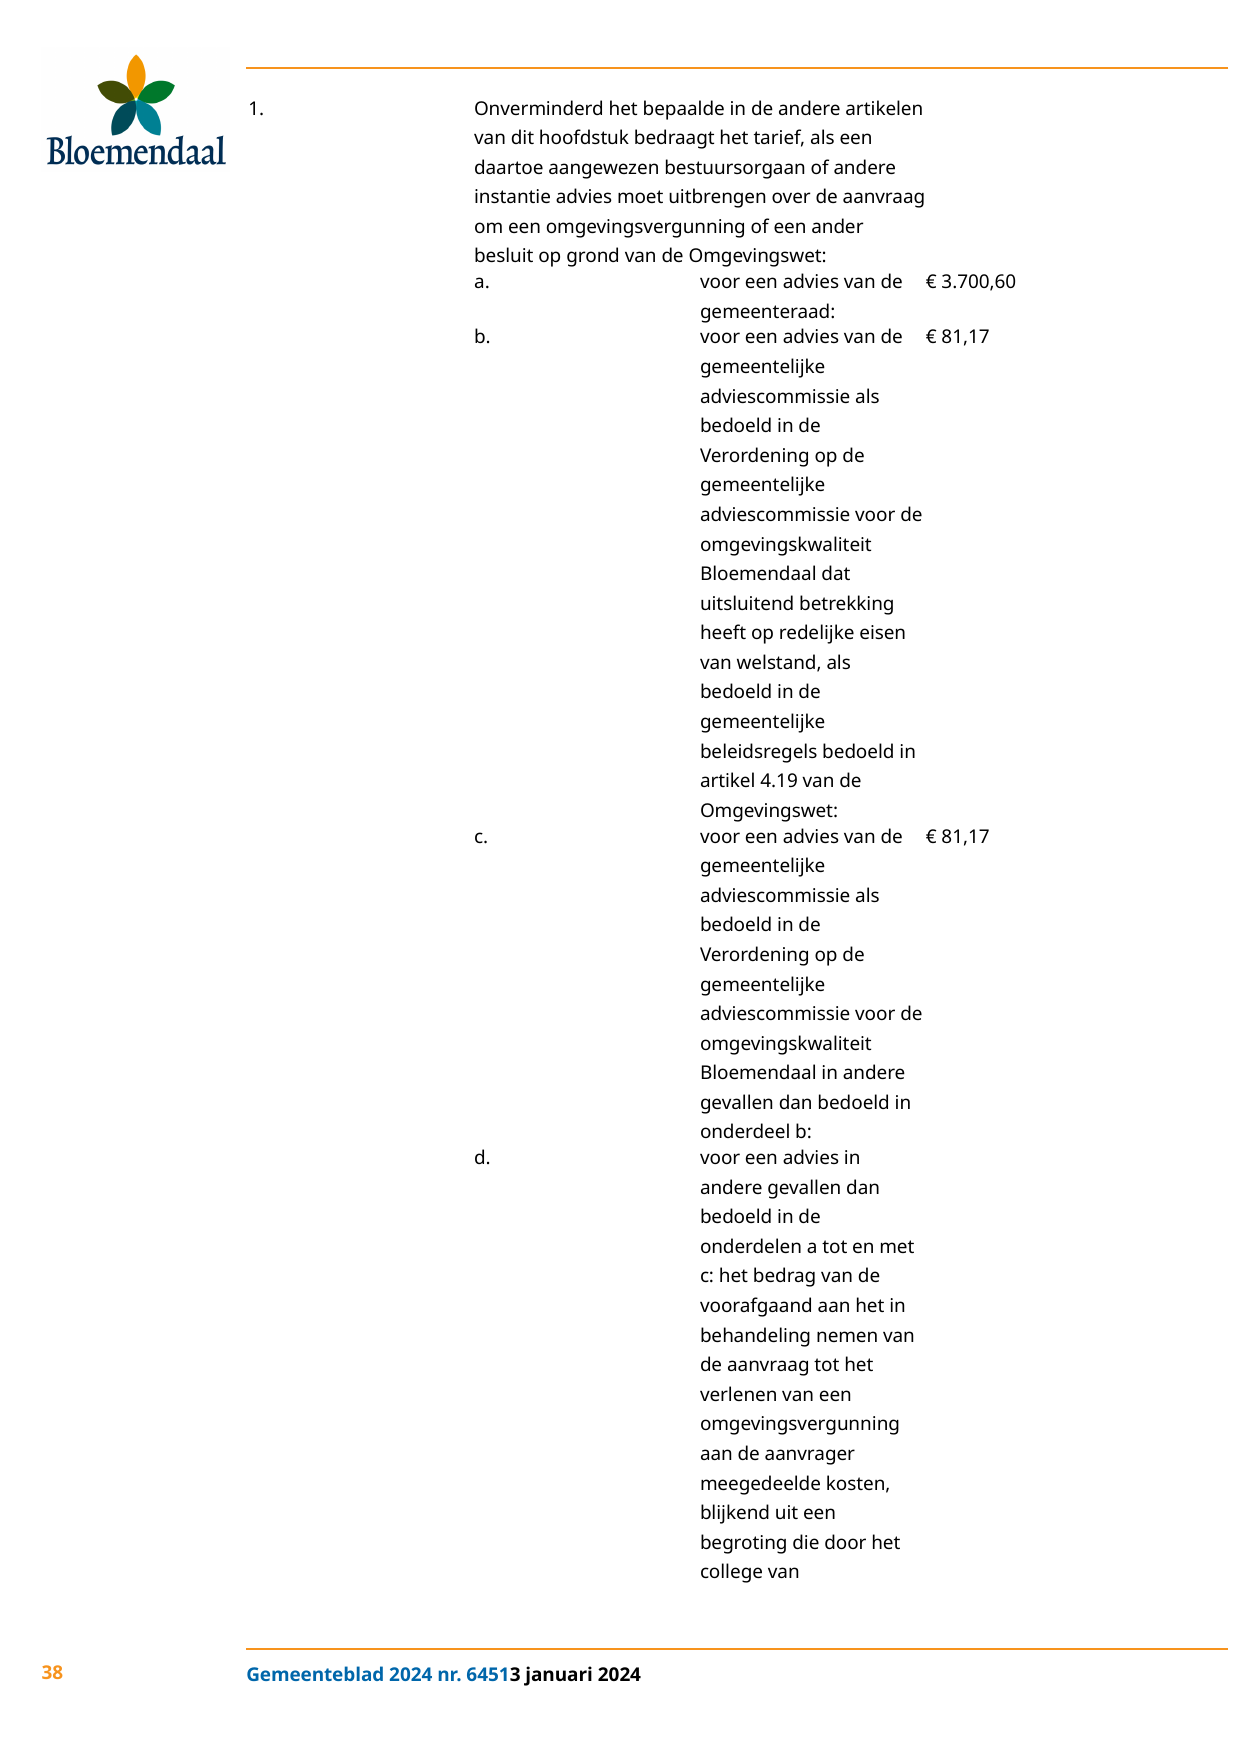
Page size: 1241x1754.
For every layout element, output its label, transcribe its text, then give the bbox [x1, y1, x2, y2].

table_cell [248, 269, 474, 324]
table_cell voor een advies van de gemeentelijke adviescommissie als bedoeld in de Verordening op de gemeentelijke adviescommissie voor de omgevingskwaliteit Bloemendaal in andere gevallen dan bedoeld in onderdeel b: [700, 823, 926, 1144]
table_cell € 3.700,60 [926, 269, 1152, 324]
table_cell voor een advies van de gemeentelijke adviescommissie als bedoeld in de Verordening op de gemeentelijke adviescommissie voor de omgevingskwaliteit Bloemendaal dat uitsluitend betrekking heeft op redelijke eisen van welstand, als bedoeld in de gemeentelijke beleidsregels bedoeld in artikel 4.19 van de Omgevingswet: [700, 324, 926, 823]
table_cell [926, 1144, 1152, 1584]
table_cell voor een advies van de gemeenteraad: [700, 269, 926, 324]
table_cell [248, 823, 474, 1144]
table_cell c. [474, 823, 700, 1144]
table_cell 1. [248, 95, 474, 268]
table_cell Onverminderd het bepaalde in de andere artikelen van dit hoofdstuk bedraagt het tarief, als een daartoe aangewezen bestuursorgaan of andere instantie advies moet uitbrengen over de aanvraag om een omgevingsvergunning of een ander besluit op grond van de Omgevingswet: [474, 95, 926, 268]
table_cell € 81,17 [926, 324, 1152, 823]
table_cell a. [474, 269, 700, 324]
table_cell voor een advies in andere gevallen dan bedoeld in de onderdelen a tot en met c: het bedrag van de voorafgaand aan het in behandeling nemen van de aanvraag tot het verlenen van een omgevingsvergunning aan de aanvrager meegedeelde kosten, blijkend uit een begroting die door het college van [700, 1144, 926, 1584]
table_cell [248, 324, 474, 823]
picture [41, 47, 231, 172]
table_cell d. [474, 1144, 700, 1584]
table_cell [926, 95, 1152, 268]
table_cell € 81,17 [926, 823, 1152, 1144]
table_cell [248, 1144, 474, 1584]
table_cell b. [474, 324, 700, 823]
